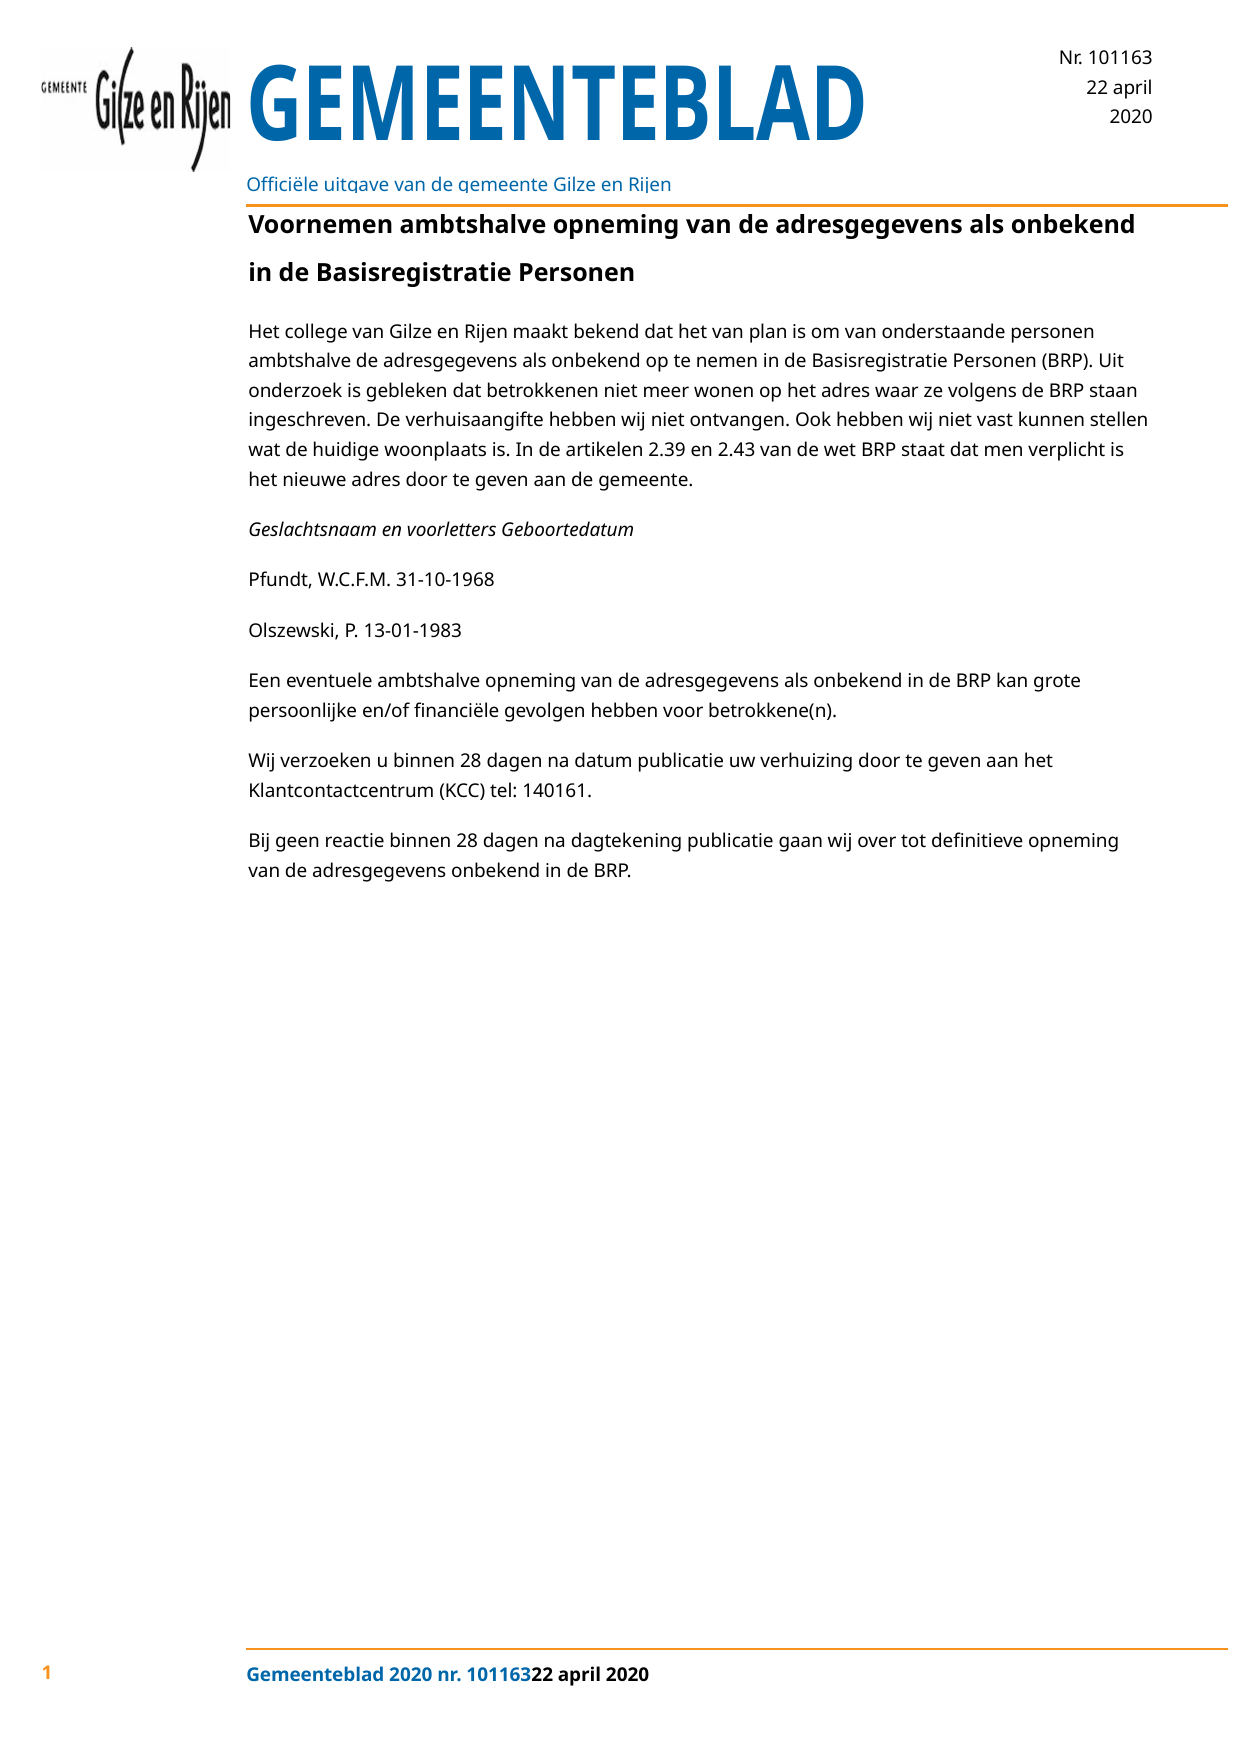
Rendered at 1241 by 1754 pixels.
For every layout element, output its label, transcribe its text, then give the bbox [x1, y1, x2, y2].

text Een eventuele ambtshalve opneming van de adresgegevens als onbekend in de BRP kan grote persoonlijke en/of financiële gevolgen hebben voor betrokkene(n). [248, 667, 1152, 723]
text Voornemen ambtshalve opneming van de adresgegevens als onbekend in de Basisregistratie Personen [248, 207, 1152, 288]
text Pfundt, W.C.F.M. 31-10-1968 [248, 567, 1152, 592]
text Het college van Gilze en Rijen maakt bekend dat het van plan is om van onderstaande personen ambtshalve de adresgegevens als onbekend op te nemen in de Basisregistratie Personen (BRP). Uit onderzoek is gebleken dat betrokkenen niet meer wonen op het adres waar ze volgens de BRP staan ingeschreven. De verhuisaangifte hebben wij niet ontvangen. Ook hebben wij niet vast kunnen stellen wat de huidige woonplaats is. In de artikelen 2.39 en 2.43 van de wet BRP staat dat men verplicht is het nieuwe adres door te geven aan de gemeente. [248, 318, 1152, 492]
text Geslachtsnaam en voorletters Geboortedatum [248, 516, 1152, 542]
text Olszewski, P. 13-01-1983 [248, 617, 1152, 643]
text Bij geen reactie binnen 28 dagen na dagtekening publicatie gaan wij over tot definitieve opneming van de adresgegevens onbekend in de BRP. [248, 827, 1152, 883]
picture [41, 47, 231, 172]
text Wij verzoeken u binnen 28 dagen na datum publicatie uw verhuizing door te geven aan het Klantcontactcentrum (KCC) tel: 140161. [248, 747, 1152, 803]
